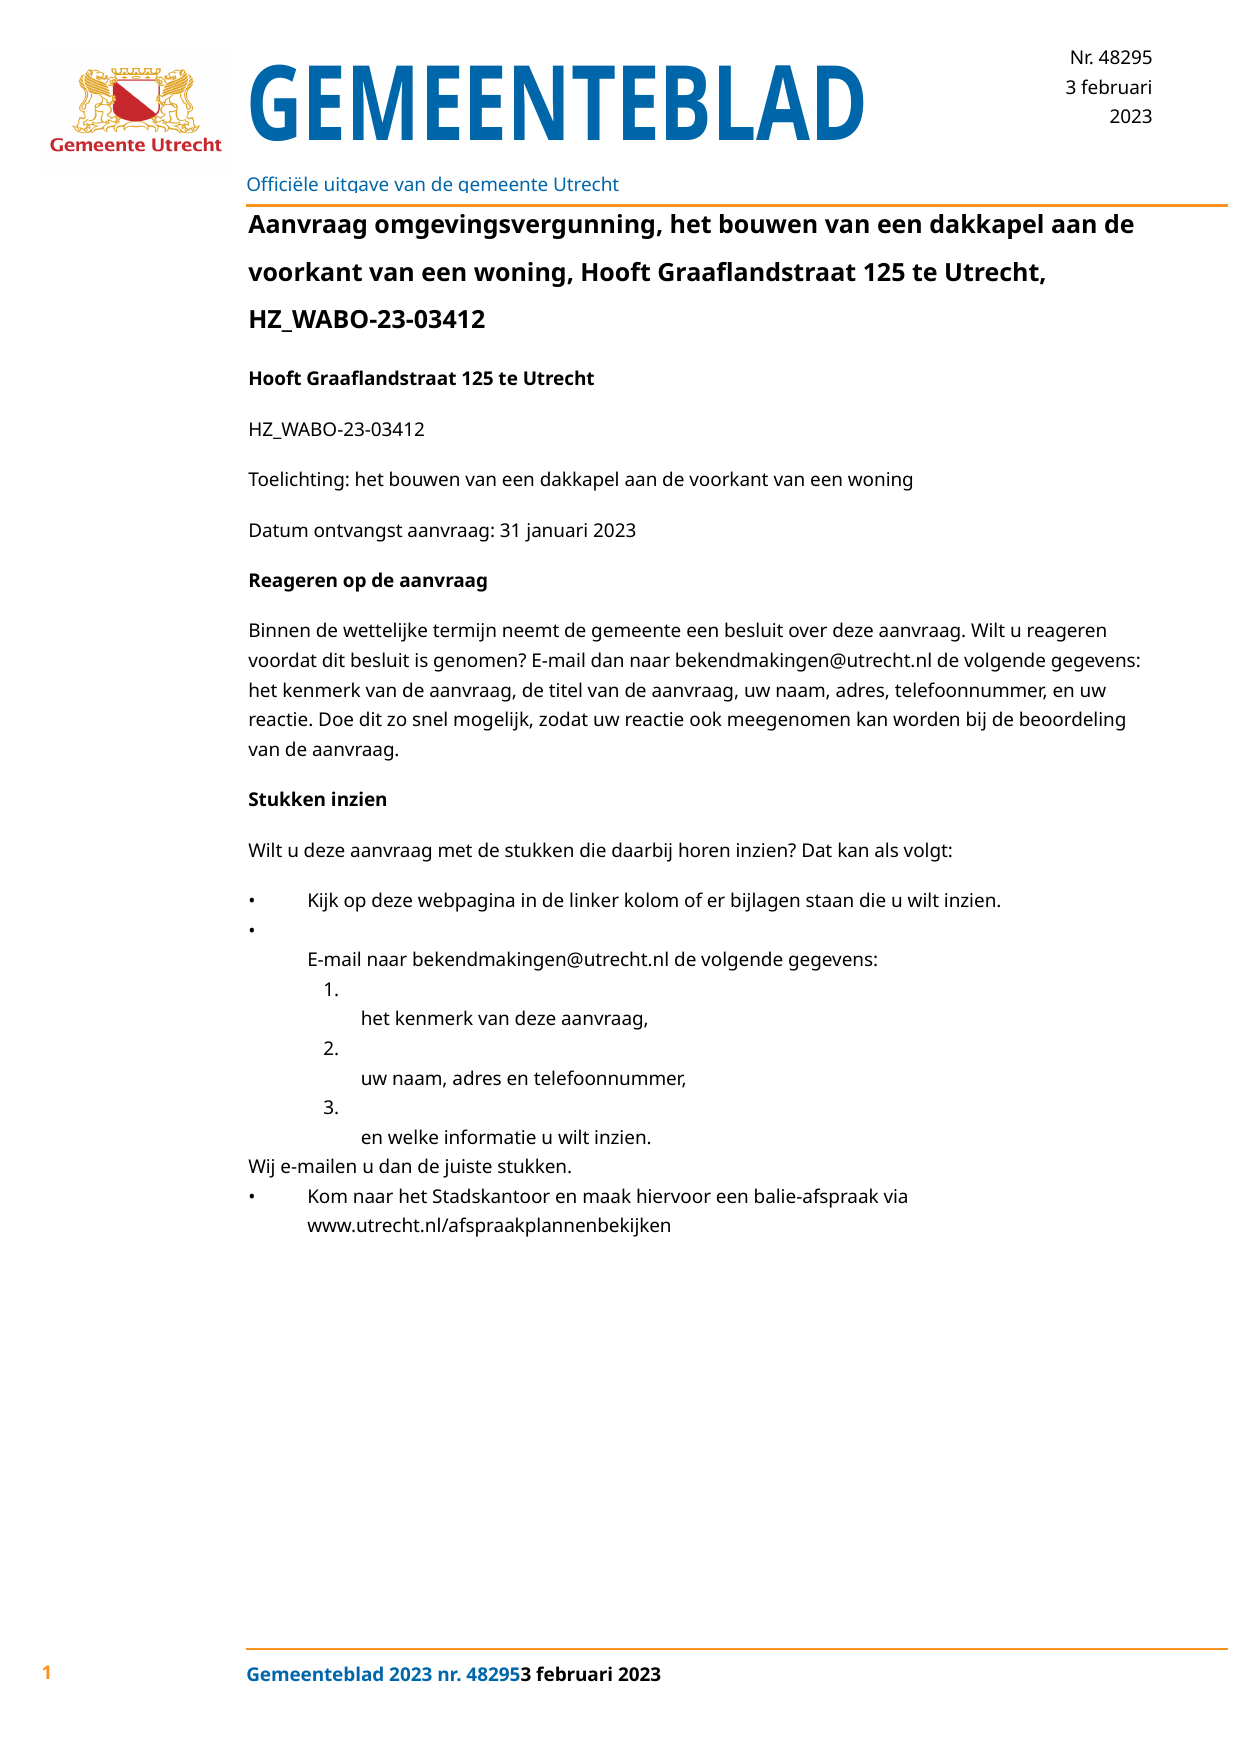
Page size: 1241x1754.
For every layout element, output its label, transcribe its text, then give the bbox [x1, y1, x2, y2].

list E-mail naar bekendmakingen@utrecht.nl de volgende gegevens: [248, 946, 1152, 972]
text HZ_WABO-23-03412 [248, 416, 1152, 442]
text Hooft Graaflandstraat 125 te Utrecht [248, 366, 1152, 391]
text Aanvraag omgevingsvergunning, het bouwen van een dakkapel aan de voorkant van een woning, Hooft Graaflandstraat 125 te Utrecht, HZ_WABO-23-03412 [248, 207, 1152, 336]
text Datum ontvangst aanvraag: 31 januari 2023 [248, 517, 1152, 542]
text Reageren op de aanvraag [248, 567, 1152, 593]
text Wilt u deze aanvraag met de stukken die daarbij horen inzien? Dat kan als volgt: [248, 837, 1152, 862]
text Toelichting: het bouwen van een dakkapel aan de voorkant van een woning [248, 466, 1152, 492]
list Kijk op deze webpagina in de linker kolom of er bijlagen staan die u wilt inzien. [248, 887, 1152, 913]
picture [41, 47, 231, 172]
list uw naam, adres en telefoonnummer, [323, 1065, 1152, 1090]
text Stukken inzien [248, 786, 1152, 812]
list het kenmerk van deze aanvraag, [323, 1006, 1152, 1031]
text Binnen de wettelijke termijn neemt de gemeente een besluit over deze aanvraag. Wilt u reageren voordat dit besluit is genomen? E-mail dan naar bekendmakingen@utrecht.nl de volgende gegevens: het kenmerk van de aanvraag, de titel van de aanvraag, uw naam, adres, telefoonnummer, en uw reactie. Doe dit zo snel mogelijk, zodat uw reactie ook meegenomen kan worden bij de beoordeling van de aanvraag. [248, 618, 1152, 762]
list en welke informatie u wilt inzien. [323, 1124, 1152, 1149]
list Kom naar het Stadskantoor en maak hiervoor een balie-afspraak via www.utrecht.nl/afspraakplannenbekijken [248, 1183, 1152, 1238]
text Wij e-mailen u dan de juiste stukken. [248, 1153, 1152, 1179]
